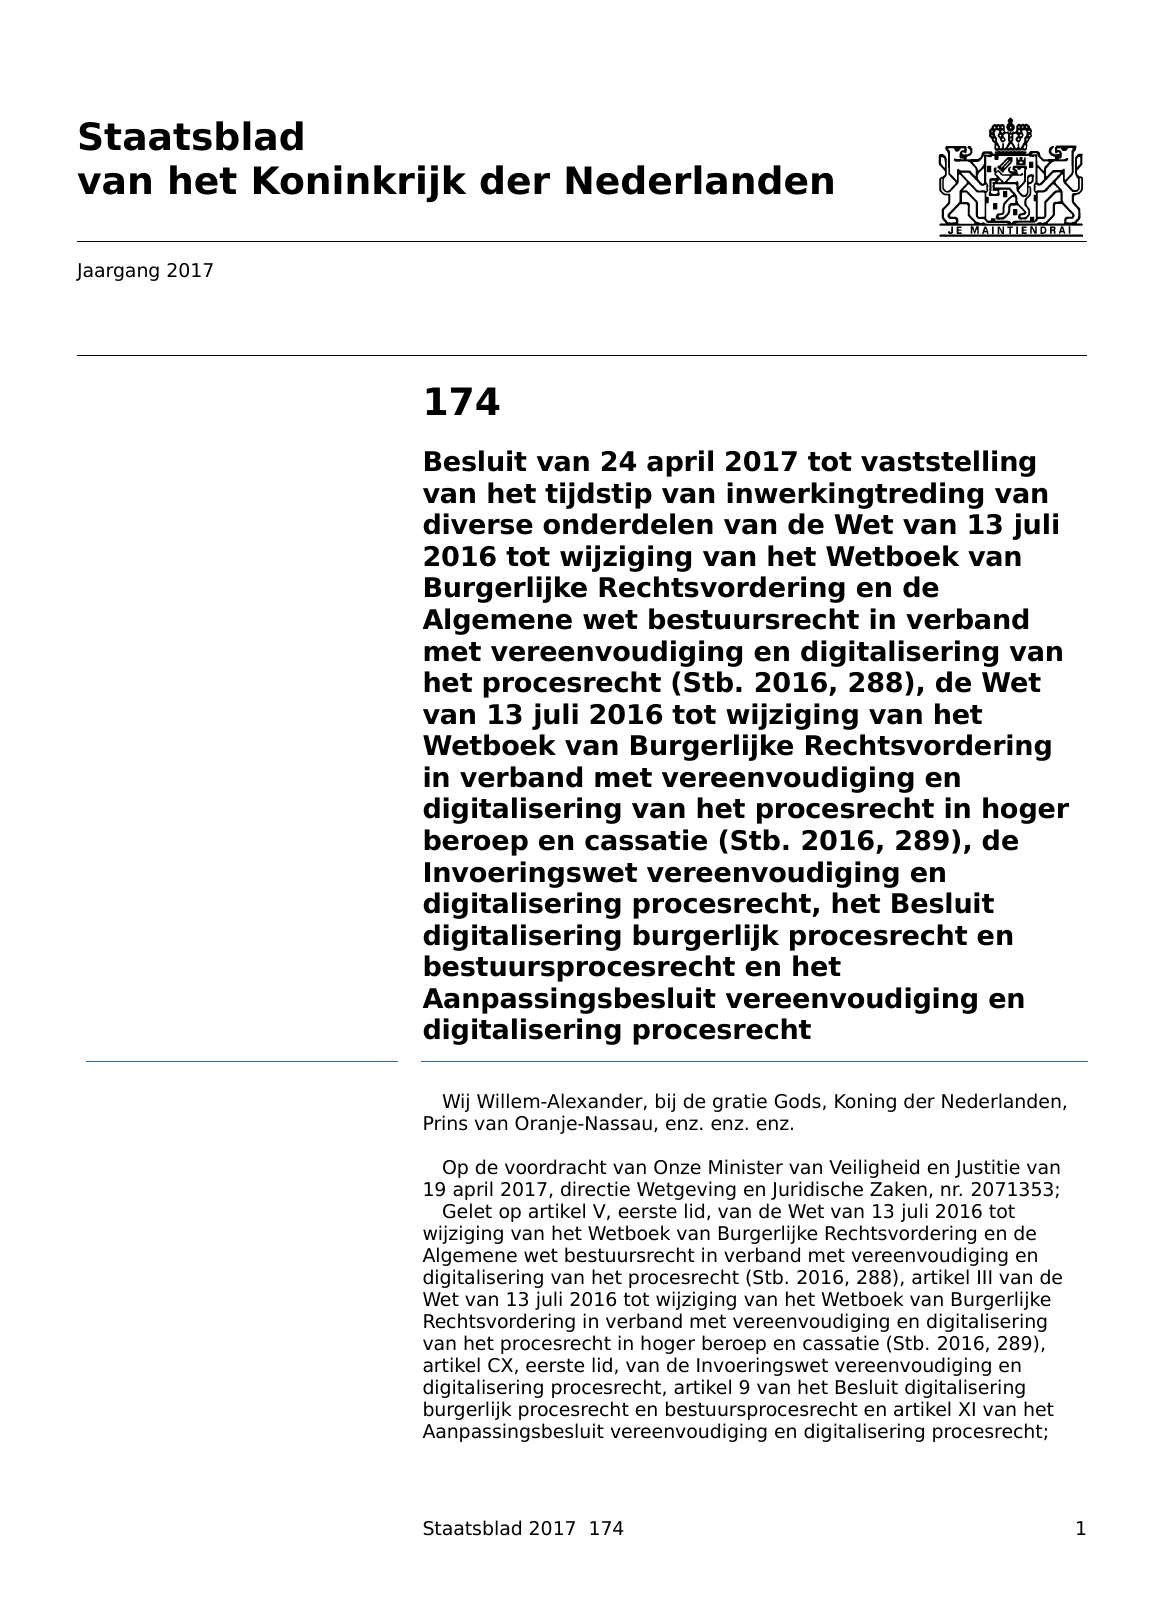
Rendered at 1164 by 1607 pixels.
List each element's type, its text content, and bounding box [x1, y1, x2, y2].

picture [936, 115, 1087, 240]
text Gelet op artikel V, eerste lid, van de Wet van 13 juli 2016 tot wijziging van het Wetboek van Burgerlijke Rechtsvordering en de Algemene wet bestuursrecht in verband met vereenvoudiging en digitalisering van het procesrecht (Stb. 2016, 288), artikel III van de Wet van 13 juli 2016 tot wijziging van het Wetboek van Burgerlijke Rechtsvordering in verband met vereenvoudiging en digitalisering van het procesrecht in hoger beroep en cassatie (Stb. 2016, 289), artikel CX, eerste lid, van de Invoeringswet vereenvoudiging en digitalisering procesrecht, artikel 9 van het Besluit digitalisering burgerlijk procesrecht en bestuursprocesrecht en artikel XI van het Aanpassingsbesluit vereenvoudiging en digitalisering procesrecht; [422, 1201, 1087, 1442]
table_header Staatsblad van het Koninkrijk der Nederlanden [77, 100, 886, 241]
text Wij Willem-Alexander, bij de gratie Gods, Koning der Nederlanden, Prins van Oranje-Nassau, enz. enz. enz. [422, 1091, 1087, 1134]
table_cell Jaargang 2017 [77, 242, 1087, 355]
table_header [886, 100, 1087, 241]
text Besluit van 24 april 2017 tot vaststelling van het tijdstip van inwerkingtreding van diverse onderdelen van de Wet van 13 juli 2016 tot wijziging van het Wetboek van Burgerlijke Rechtsvordering en de Algemene wet bestuursrecht in verband met vereenvoudiging en digitalisering van het procesrecht (Stb. 2016, 288), de Wet van 13 juli 2016 tot wijziging van het Wetboek van Burgerlijke Rechtsvordering in verband met vereenvoudiging en digitalisering van het procesrecht in hoger beroep en cassatie (Stb. 2016, 289), de Invoeringswet vereenvoudiging en digitalisering procesrecht, het Besluit digitalisering burgerlijk procesrecht en bestuursprocesrecht en het Aanpassingsbesluit vereenvoudiging en digitalisering procesrecht [422, 447, 1087, 1046]
text Op de voordracht van Onze Minister van Veiligheid en Justitie van 19 april 2017, directie Wetgeving en Juridische Zaken, nr. 2071353; [422, 1157, 1087, 1201]
subtitle 174 [422, 381, 1087, 424]
